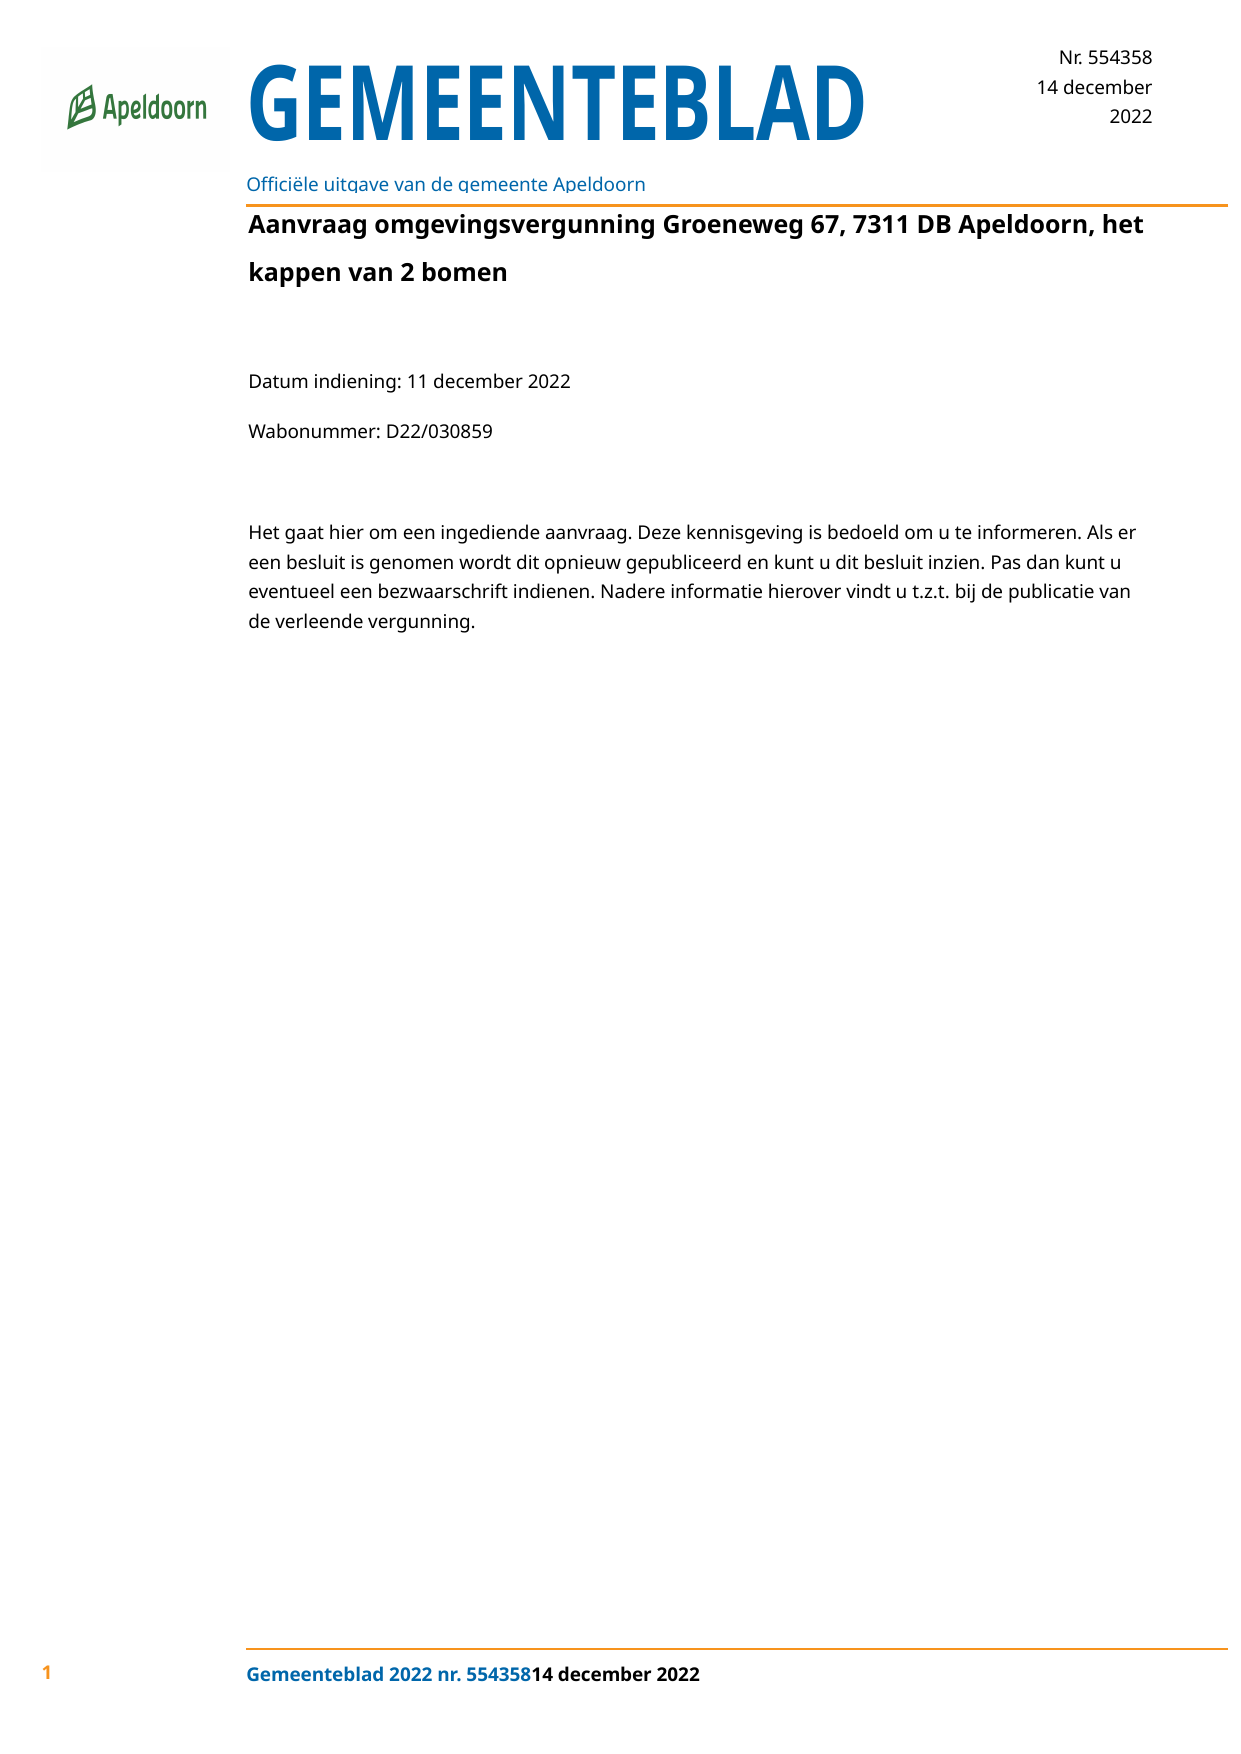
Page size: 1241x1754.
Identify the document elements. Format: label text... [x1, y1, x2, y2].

picture [41, 47, 231, 172]
text Datum indiening: 11 december 2022 [248, 368, 1152, 394]
text Wabonummer: D22/030859 [248, 419, 1152, 444]
text Aanvraag omgevingsvergunning Groeneweg 67, 7311 DB Apeldoorn, het kappen van 2 bomen [248, 207, 1152, 288]
text Het gaat hier om een ingediende aanvraag. Deze kennisgeving is bedoeld om u te informeren. Als er een besluit is genomen wordt dit opnieuw gepubliceerd en kunt u dit besluit inzien. Pas dan kunt u eventueel een bezwaarschrift indienen. Nadere informatie hierover vindt u t.z.t. bij de publicatie van de verleende vergunning. [248, 519, 1152, 634]
